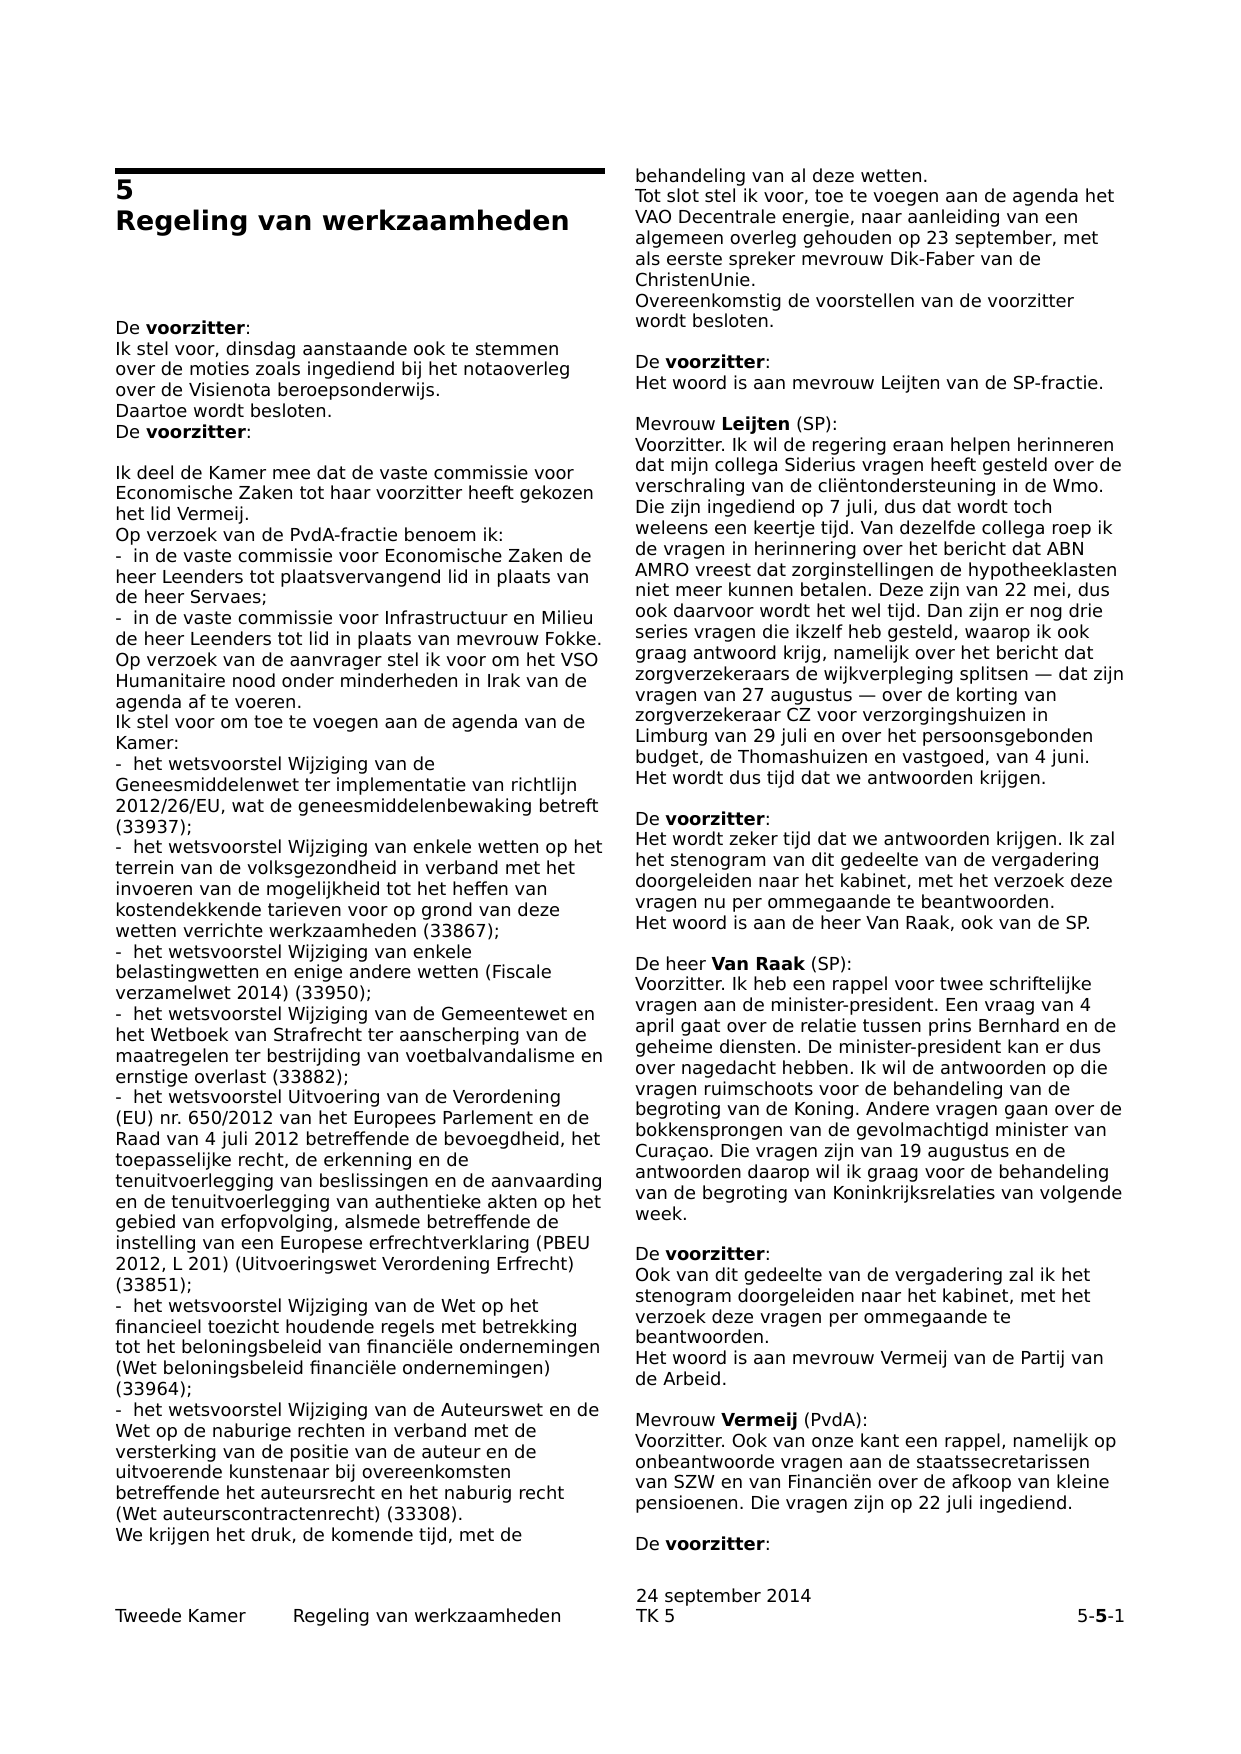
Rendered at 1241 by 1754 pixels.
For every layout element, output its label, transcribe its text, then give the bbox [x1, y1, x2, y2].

text Ik deel de Kamer mee dat de vaste commissie voor Economische Zaken tot haar voorzitter heeft gekozen het lid Vermeij. [115, 462, 605, 525]
text Op verzoek van de PvdA-fractie benoem ik: [115, 525, 605, 546]
list het wetsvoorstel Wijziging van enkele wetten op het terrein van de volksgezondheid in verband met het invoeren van de mogelijkheid tot het heffen van kostendekkende tarieven voor op grond van deze wetten verrichte werkzaamheden (33867); [115, 837, 605, 941]
text Voorzitter. Ook van onze kant een rappel, namelijk op onbeantwoorde vragen aan de staatssecretarissen van SZW en van Financiën over de afkoop van kleine pensioenen. Die vragen zijn op 22 juli ingediend. [635, 1431, 1125, 1514]
text De voorzitter: [115, 422, 605, 442]
text Daartoe wordt besloten. [115, 401, 605, 422]
text Het woord is aan mevrouw Vermeij van de Partij van de Arbeid. [635, 1348, 1125, 1390]
text We krijgen het druk, de komende tijd, met de [115, 1525, 605, 1546]
text Mevrouw Vermeij (PvdA): [635, 1410, 1125, 1431]
text Tot slot stel ik voor, toe te voegen aan de agenda het VAO Decentrale energie, naar aanleiding van een algemeen overleg gehouden op 23 september, met als eerste spreker mevrouw Dik-Faber van de ChristenUnie. [635, 186, 1125, 290]
list het wetsvoorstel Wijziging van de Auteurswet en de Wet op de naburige rechten in verband met de versterking van de positie van de auteur en de uitvoerende kunstenaar bij overeenkomsten betreffende het auteursrecht en het naburig recht (Wet auteurscontractenrecht) (33308). [115, 1400, 605, 1525]
text Het woord is aan mevrouw Leijten van de SP-fractie. [635, 373, 1125, 393]
title 5 Regeling van werkzaamheden [115, 174, 605, 237]
text De voorzitter: [635, 1534, 1125, 1554]
text Op verzoek van de aanvrager stel ik voor om het VSO Humanitaire nood onder minderheden in Irak van de agenda af te voeren. [115, 650, 605, 712]
text Voorzitter. Ik heb een rappel voor twee schriftelijke vragen aan de minister-president. Een vraag van 4 april gaat over de relatie tussen prins Bernhard en de geheime diensten. De minister-president kan er dus over nagedacht hebben. Ik wil de antwoorden op die vragen ruimschoots voor de behandeling van de begroting van de Koning. Andere vragen gaan over de bokkensprongen van de gevolmachtigd minister van Curaçao. Die vragen zijn van 19 augustus en de antwoorden daarop wil ik graag voor de behandeling van de begroting van Koninkrijksrelaties van volgende week. [635, 974, 1125, 1224]
list het wetsvoorstel Uitvoering van de Verordening (EU) nr. 650/2012 van het Europees Parlement en de Raad van 4 juli 2012 betreffende de bevoegdheid, het toepasselijke recht, de erkenning en de tenuitvoerlegging van beslissingen en de aanvaarding en de tenuitvoerlegging van authentieke akten op het gebied van erfopvolging, alsmede betreffende de instelling van een Europese erfrechtverklaring (PBEU 2012, L 201) (Uitvoeringswet Verordening Erfrecht) (33851); [115, 1087, 605, 1296]
text De voorzitter: [635, 808, 1125, 829]
text De voorzitter: [635, 352, 1125, 373]
list het wetsvoorstel Wijziging van de Gemeentewet en het Wetboek van Strafrecht ter aanscherping van de maatregelen ter bestrijding van voetbalvandalisme en ernstige overlast (33882); [115, 1004, 605, 1087]
text De heer Van Raak (SP): [635, 953, 1125, 974]
text Voorzitter. Ik wil de regering eraan helpen herinneren dat mijn collega Siderius vragen heeft gesteld over de verschraling van de cliëntondersteuning in de Wmo. Die zijn ingediend op 7 juli, dus dat wordt toch weleens een keertje tijd. Van dezelfde collega roep ik de vragen in herinnering over het bericht dat ABN AMRO vreest dat zorginstellingen de hypotheeklasten niet meer kunnen betalen. Deze zijn van 22 mei, dus ook daarvoor wordt het wel tijd. Dan zijn er nog drie series vragen die ikzelf heb gesteld, waarop ik ook graag antwoord krijg, namelijk over het bericht dat zorgverzekeraars de wijkverpleging splitsen — dat zijn vragen van 27 augustus — over de korting van zorgverzekeraar CZ voor verzorgingshuizen in Limburg van 29 juli en over het persoonsgebonden budget, de Thomashuizen en vastgoed, van 4 juni. Het wordt dus tijd dat we antwoorden krijgen. [635, 434, 1125, 788]
text behandeling van al deze wetten. [635, 165, 1125, 186]
list het wetsvoorstel Wijziging van de Geneesmiddelenwet ter implementatie van richtlijn 2012/26/EU, wat de geneesmiddelenbewaking betreft (33937); [115, 754, 605, 837]
text Ik stel voor om toe te voegen aan de agenda van de Kamer: [115, 712, 605, 754]
text De voorzitter: [635, 1244, 1125, 1265]
text Ik stel voor, dinsdag aanstaande ook te stemmen over de moties zoals ingediend bij het notaoverleg over de Visienota beroepsonderwijs. [115, 338, 605, 401]
text Het woord is aan de heer Van Raak, ook van de SP. [635, 912, 1125, 933]
list het wetsvoorstel Wijziging van enkele belastingwetten en enige andere wetten (Fiscale verzamelwet 2014) (33950); [115, 941, 605, 1004]
text Ook van dit gedeelte van de vergadering zal ik het stenogram doorgeleiden naar het kabinet, met het verzoek deze vragen per ommegaande te beantwoorden. [635, 1265, 1125, 1348]
text Overeenkomstig de voorstellen van de voorzitter wordt besloten. [635, 290, 1125, 332]
text Het wordt zeker tijd dat we antwoorden krijgen. Ik zal het stenogram van dit gedeelte van de vergadering doorgeleiden naar het kabinet, met het verzoek deze vragen nu per ommegaande te beantwoorden. [635, 829, 1125, 912]
text Mevrouw Leijten (SP): [635, 413, 1125, 434]
text De voorzitter: [115, 318, 605, 338]
list in de vaste commissie voor Infrastructuur en Milieu de heer Leenders tot lid in plaats van mevrouw Fokke. [115, 608, 605, 650]
list het wetsvoorstel Wijziging van de Wet op het financieel toezicht houdende regels met betrekking tot het beloningsbeleid van financiële ondernemingen (Wet beloningsbeleid financiële ondernemingen) (33964); [115, 1296, 605, 1400]
list in de vaste commissie voor Economische Zaken de heer Leenders tot plaatsvervangend lid in plaats van de heer Servaes; [115, 546, 605, 608]
